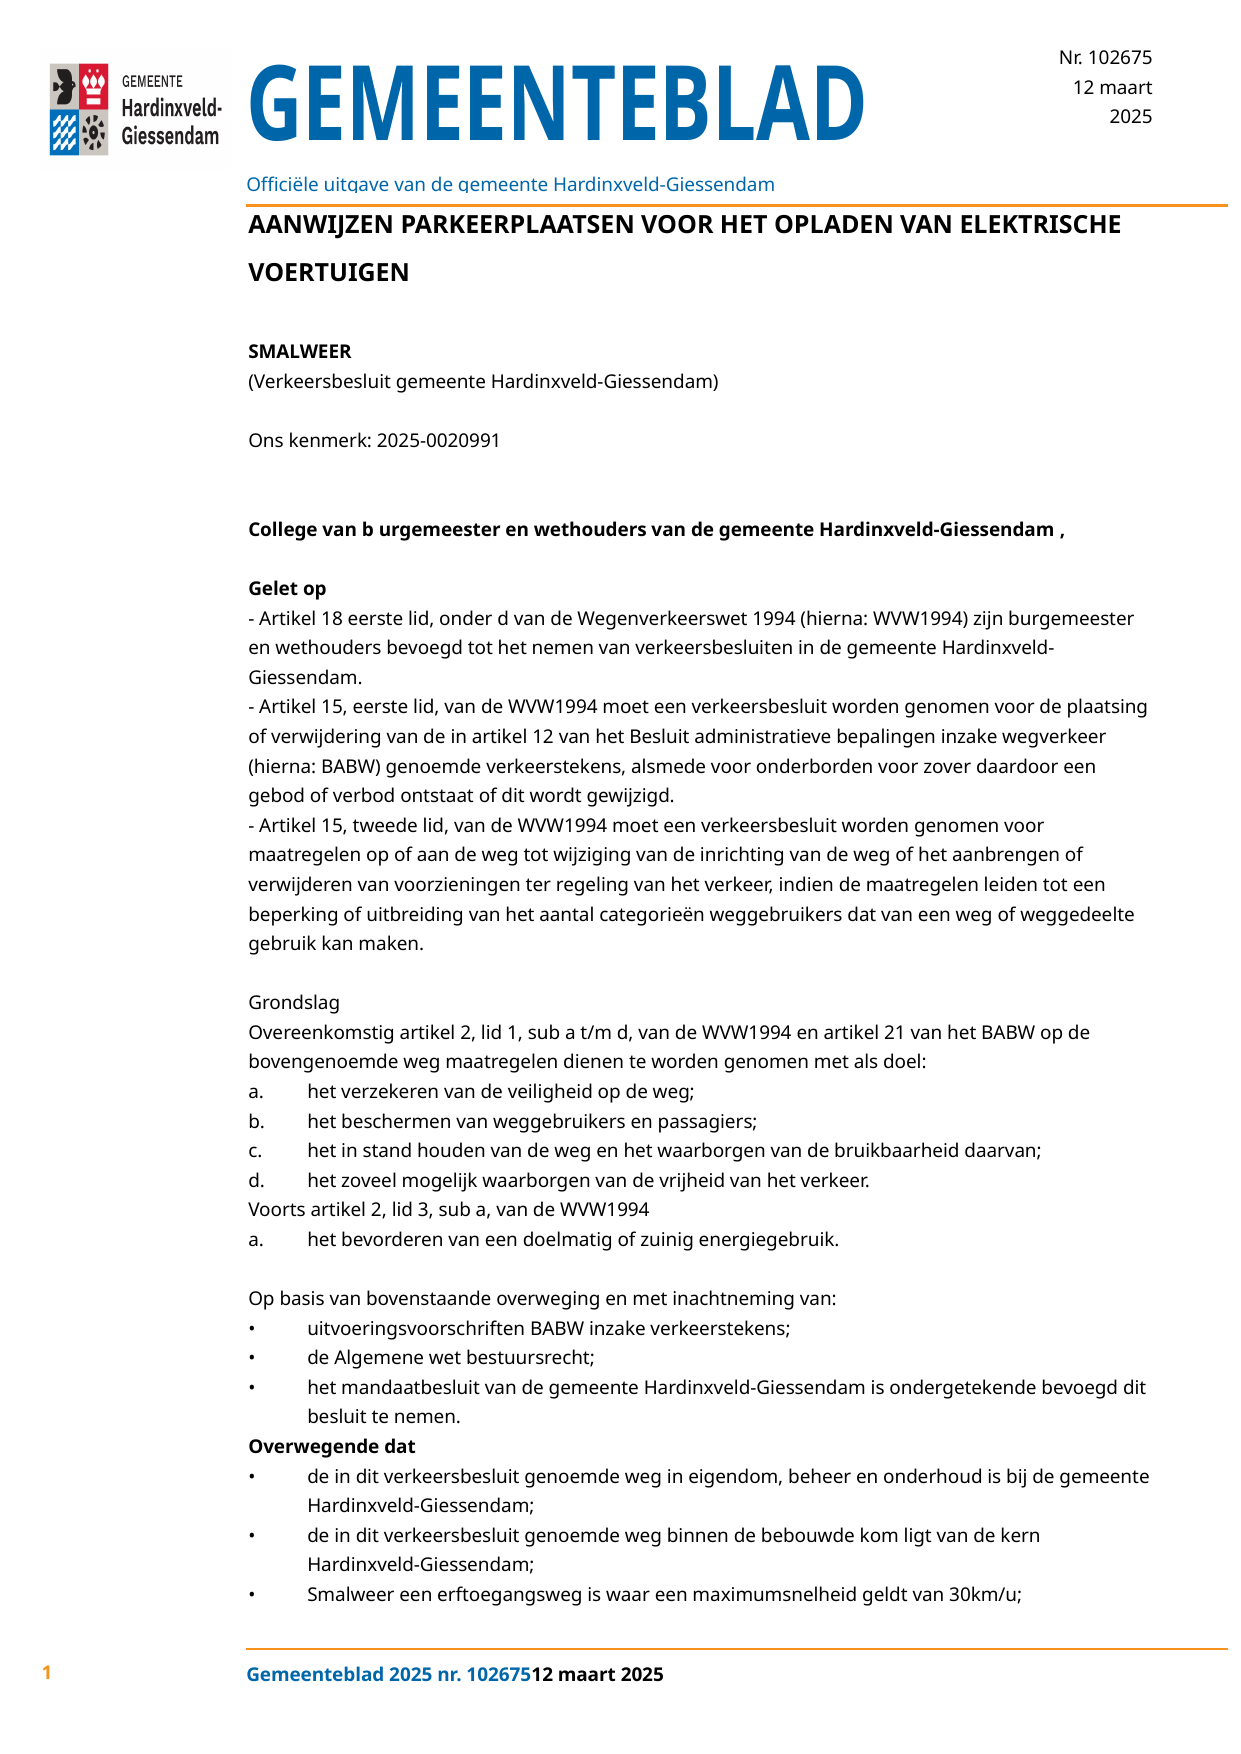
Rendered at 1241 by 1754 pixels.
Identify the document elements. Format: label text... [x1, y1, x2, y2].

text Grondslag [248, 989, 1152, 1015]
list het mandaatbesluit van de gemeente Hardinxveld-Giessendam is ondergetekende bevoegd dit besluit te nemen. [248, 1374, 1152, 1429]
text - Artikel 15, tweede lid, van de WVW1994 moet een verkeersbesluit worden genomen voor maatregelen op of aan de weg tot wijziging van de inrichting van de weg of het aanbrengen of verwijderen van voorzieningen ter regeling van het verkeer, indien de maatregelen leiden tot een beperking of uitbreiding van het aantal categorieën weggebruikers dat van een weg of weggedeelte gebruik kan maken. [248, 812, 1152, 956]
list uitvoeringsvoorschriften BABW inzake verkeerstekens; [248, 1315, 1152, 1341]
list het verzekeren van de veiligheid op de weg; [248, 1078, 1152, 1104]
list het in stand houden van de weg en het waarborgen van de bruikbaarheid daarvan; [248, 1137, 1152, 1163]
text (Verkeersbesluit gemeente Hardinxveld-Giessendam) [248, 368, 1152, 394]
list de Algemene wet bestuursrecht; [248, 1344, 1152, 1370]
list het bevorderen van een doelmatig of zuinig energiegebruik. [248, 1226, 1152, 1252]
text - Artikel 15, eerste lid, van de WVW1994 moet een verkeersbesluit worden genomen voor de plaatsing of verwijdering van de in artikel 12 van het Besluit administratieve bepalingen inzake wegverkeer (hierna: BABW) genoemde verkeerstekens, alsmede voor onderborden voor zover daardoor een gebod of verbod ontstaat of dit wordt gewijzigd. [248, 694, 1152, 808]
text Gelet op [248, 575, 1152, 601]
text - Artikel 18 eerste lid, onder d van de Wegenverkeerswet 1994 (hierna: WVW1994) zijn burgemeester en wethouders bevoegd tot het nemen van verkeersbesluiten in de gemeente Hardinxveld-Giessendam. [248, 605, 1152, 690]
list het zoveel mogelijk waarborgen van de vrijheid van het verkeer. [248, 1167, 1152, 1193]
text SMALWEER [248, 339, 1152, 364]
list de in dit verkeersbesluit genoemde weg binnen de bebouwde kom ligt van de kern Hardinxveld-Giessendam; [248, 1522, 1152, 1577]
text Voorts artikel 2, lid 3, sub a, van de WVW1994 [248, 1197, 1152, 1222]
text College van b urgemeester en wethouders van de gemeente Hardinxveld-Giessendam , [248, 516, 1152, 542]
picture [41, 47, 231, 172]
list Smalweer een erftoegangsweg is waar een maximumsnelheid geldt van 30km/u; [248, 1581, 1152, 1607]
list de in dit verkeersbesluit genoemde weg in eigendom, beheer en onderhoud is bij de gemeente Hardinxveld-Giessendam; [248, 1463, 1152, 1518]
text AANWIJZEN PARKEERPLAATSEN VOOR HET OPLADEN VAN ELEKTRISCHE VOERTUIGEN [248, 207, 1152, 288]
list het beschermen van weggebruikers en passagiers; [248, 1108, 1152, 1133]
text Overeenkomstig artikel 2, lid 1, sub a t/m d, van de WVW1994 en artikel 21 van het BABW op de bovengenoemde weg maatregelen dienen te worden genomen met als doel: [248, 1019, 1152, 1074]
text Ons kenmerk: 2025-0020991 [248, 427, 1152, 453]
text Overwegende dat [248, 1433, 1152, 1459]
text Op basis van bovenstaande overweging en met inachtneming van: [248, 1285, 1152, 1311]
